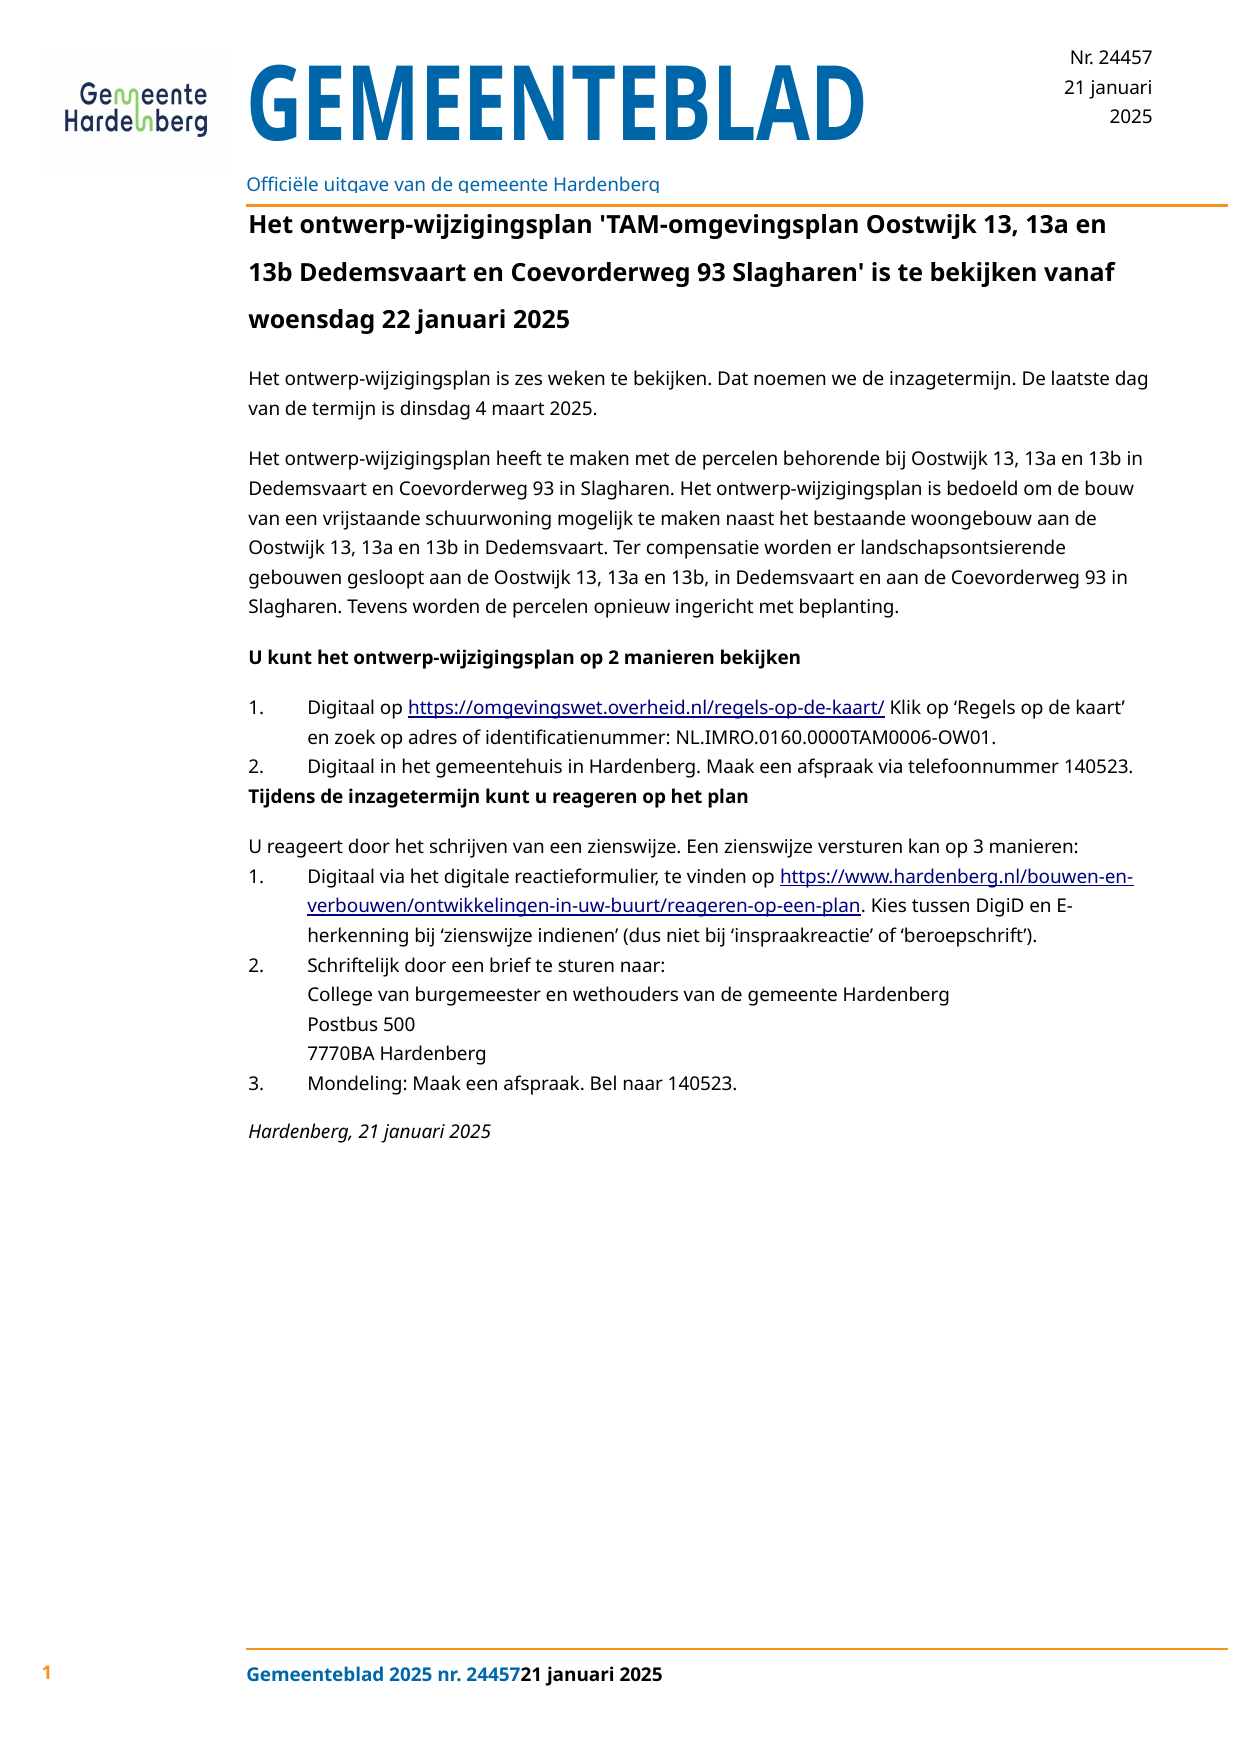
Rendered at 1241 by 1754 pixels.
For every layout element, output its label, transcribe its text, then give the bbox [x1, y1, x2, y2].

text U kunt het ontwerp-wijzigingsplan op 2 manieren bekijken [248, 644, 1152, 669]
text Het ontwerp-wijzigingsplan 'TAM-omgevingsplan Oostwijk 13, 13a en 13b Dedemsvaart en Coevorderweg 93 Slagharen' is te bekijken vanaf woensdag 22 januari 2025 [248, 207, 1152, 336]
list 7770BA Hardenberg [248, 1041, 1152, 1066]
text U reageert door het schrijven van een zienswijze. Een zienswijze versturen kan op 3 manieren: [248, 833, 1152, 859]
text Het ontwerp-wijzigingsplan is zes weken te bekijken. Dat noemen we de inzagetermijn. De laatste dag van de termijn is dinsdag 4 maart 2025. [248, 366, 1152, 421]
list College van burgemeester en wethouders van de gemeente Hardenberg [248, 981, 1152, 1007]
list Digitaal op https://omgevingswet.overheid.nl/regels-op-de-kaart/ Klik op ‘Regels op de kaart’ en zoek op adres of identificatienummer: NL.IMRO.0160.0000TAM0006-OW01. [248, 694, 1152, 749]
list Digitaal in het gemeentehuis in Hardenberg. Maak een afspraak via telefoonnummer 140523. [248, 753, 1152, 779]
text Het ontwerp-wijzigingsplan heeft te maken met de percelen behorende bij Oostwijk 13, 13a en 13b in Dedemsvaart en Coevorderweg 93 in Slagharen. Het ontwerp-wijzigingsplan is bedoeld om de bouw van een vrijstaande schuurwoning mogelijk te maken naast het bestaande woongebouw aan de Oostwijk 13, 13a en 13b in Dedemsvaart. Ter compensatie worden er landschapsontsierende gebouwen gesloopt aan de Oostwijk 13, 13a en 13b, in Dedemsvaart en aan de Coevorderweg 93 in Slagharen. Tevens worden de percelen opnieuw ingericht met beplanting. [248, 446, 1152, 619]
list Postbus 500 [248, 1011, 1152, 1037]
text Hardenberg, 21 januari 2025 [248, 1118, 1152, 1144]
list Schriftelijk door een brief te sturen naar: [248, 952, 1152, 977]
list Mondeling: Maak een afspraak. Bel naar 140523. [248, 1070, 1152, 1096]
list Digitaal via het digitale reactieformulier, te vinden op https://www.hardenberg.nl/bouwen-en-verbouwen/ontwikkelingen-in-uw-buurt/reageren-op-een-plan. Kies tussen DigiD en E-herkenning bij ‘zienswijze indienen’ (dus niet bij ‘inspraakreactie’ of ‘beroepschrift’). [248, 863, 1152, 948]
text Tijdens de inzagetermijn kunt u reageren op het plan [248, 783, 1152, 809]
picture [41, 47, 231, 172]
